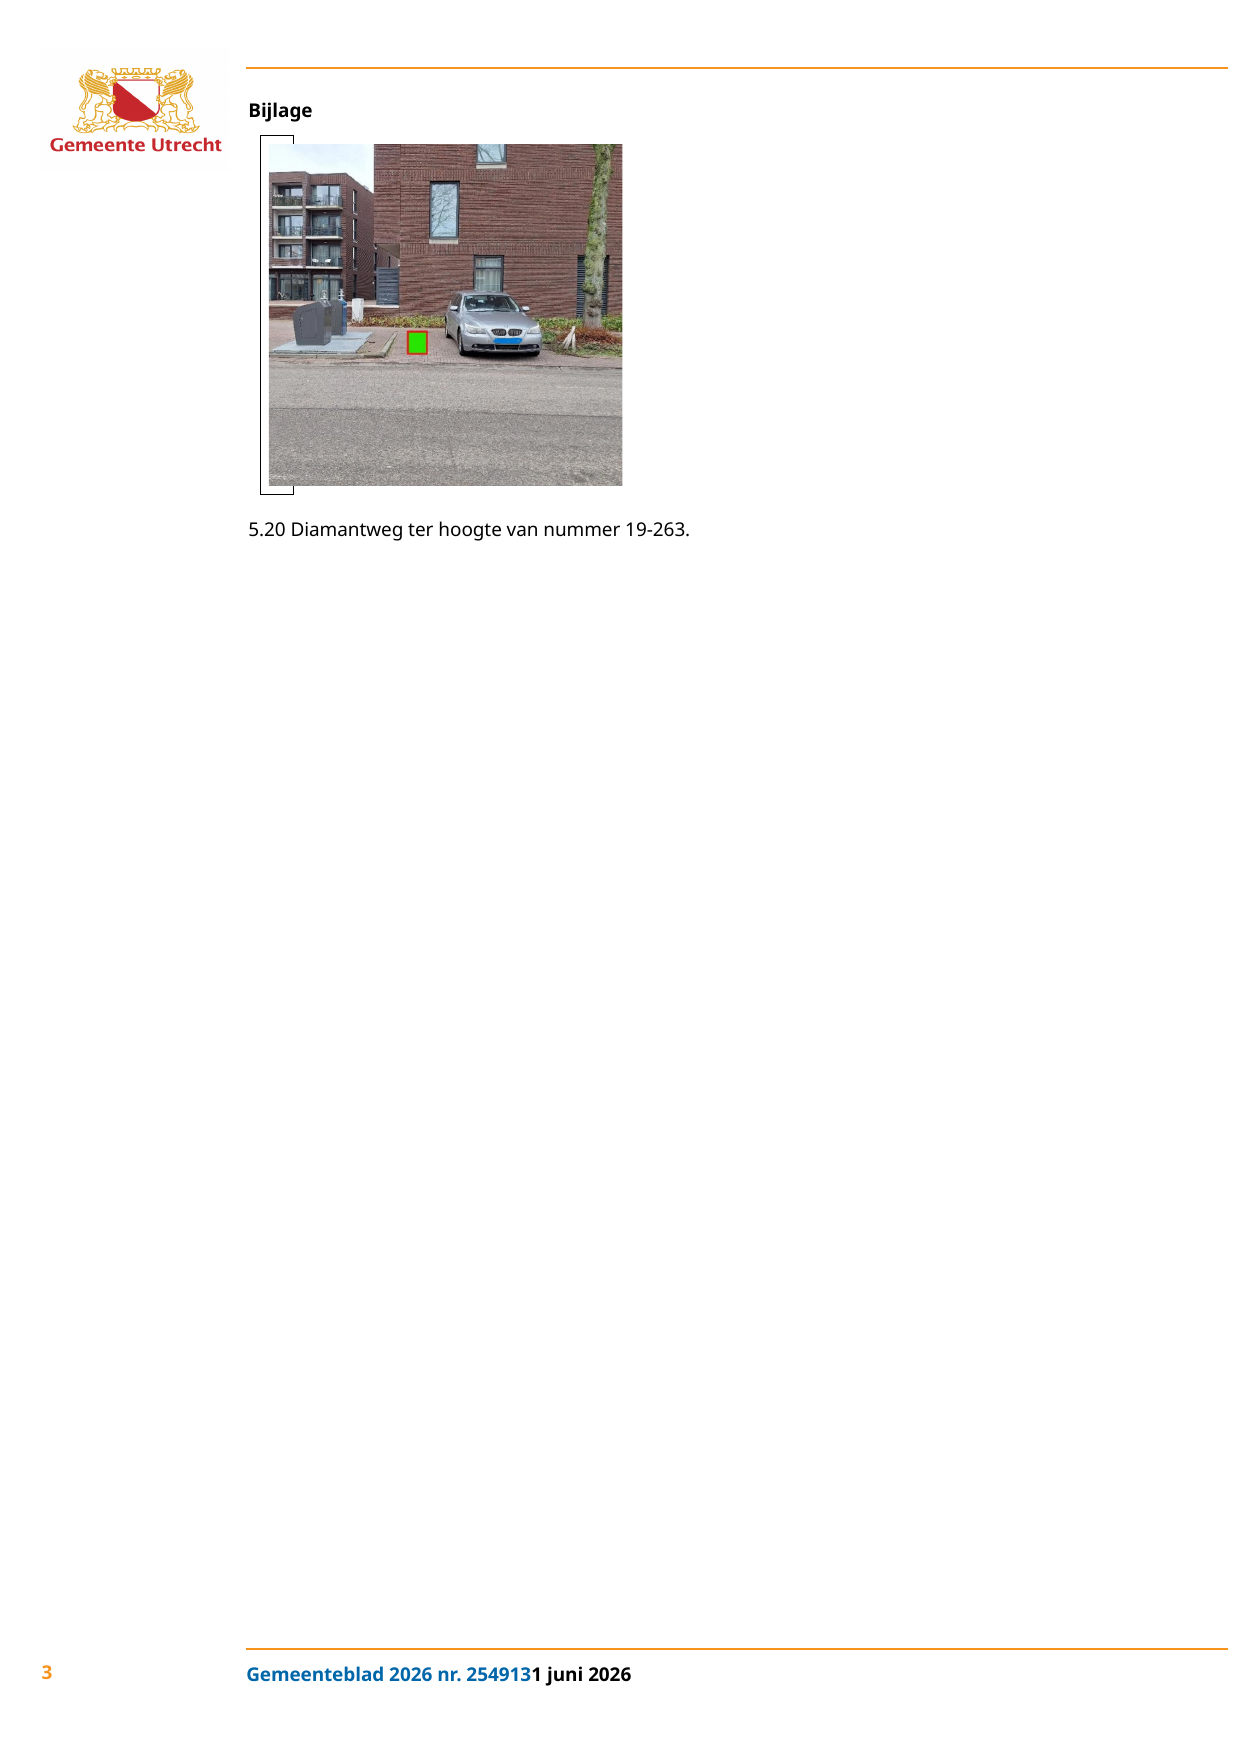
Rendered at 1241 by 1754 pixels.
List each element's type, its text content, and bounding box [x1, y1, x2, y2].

text Bijlage [248, 95, 1152, 123]
text 5.20 Diamantweg ter hoogte van nummer 19-263. [248, 516, 1152, 542]
picture [41, 47, 231, 172]
picture [268, 144, 623, 486]
